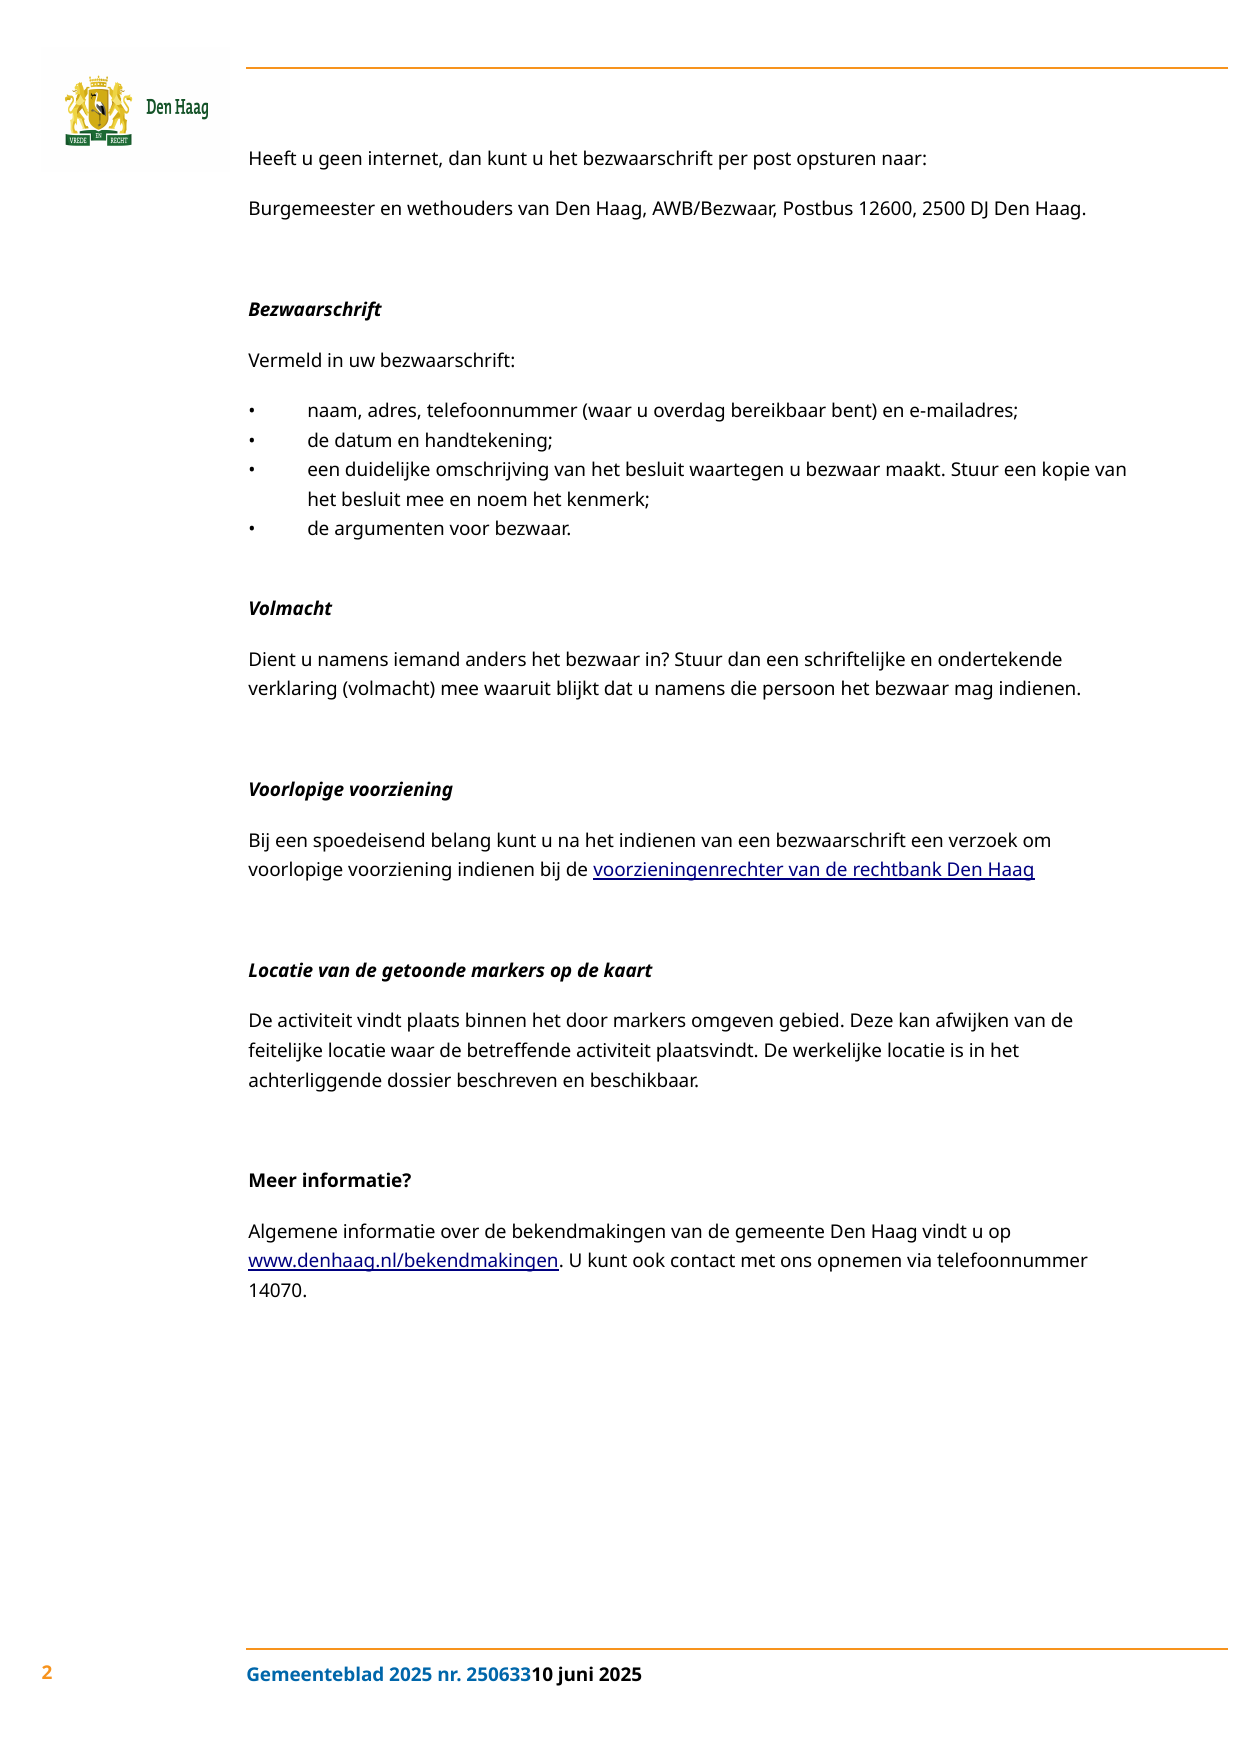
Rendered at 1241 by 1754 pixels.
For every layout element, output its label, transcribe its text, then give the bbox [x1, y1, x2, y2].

list de datum en handtekening; [248, 427, 1152, 453]
text Burgemeester en wethouders van Den Haag, AWB/Bezwaar, Postbus 12600, 2500 DJ Den Haag. [248, 196, 1152, 221]
list de argumenten voor bezwaar. [248, 516, 1152, 541]
text Vermeld in uw bezwaarschrift: [248, 347, 1152, 373]
text De activiteit vindt plaats binnen het door markers omgeven gebied. Deze kan afwijken van de feitelijke locatie waar de betreffende activiteit plaatsvindt. De werkelijke locatie is in het achterliggende dossier beschreven en beschikbaar. [248, 1008, 1152, 1093]
text Meer informatie? [248, 1168, 1152, 1193]
text Voorlopige voorziening [248, 776, 1152, 802]
picture [41, 47, 231, 172]
text Dient u namens iemand anders het bezwaar in? Stuur dan een schriftelijke en ondertekende verklaring (volmacht) mee waaruit blijkt dat u namens die persoon het bezwaar mag indienen. [248, 646, 1152, 701]
text Bij een spoedeisend belang kunt u na het indienen van een bezwaarschrift een verzoek om voorlopige voorziening indienen bij de voorzieningenrechter van de rechtbank Den Haag [248, 827, 1152, 882]
text Volmacht [248, 596, 1152, 621]
text Heeft u geen internet, dan kunt u het bezwaarschrift per post opsturen naar: [248, 145, 1152, 171]
text Bezwaarschrift [248, 296, 1152, 322]
text Locatie van de getoonde markers op de kaart [248, 957, 1152, 983]
text Algemene informatie over de bekendmakingen van de gemeente Den Haag vindt u op www.denhaag.nl/bekendmakingen. U kunt ook contact met ons opnemen via telefoonnummer 14070. [248, 1218, 1152, 1303]
list naam, adres, telefoonnummer (waar u overdag bereikbaar bent) en e-mailadres; [248, 397, 1152, 423]
list een duidelijke omschrijving van het besluit waartegen u bezwaar maakt. Stuur een kopie van het besluit mee en noem het kenmerk; [248, 456, 1152, 512]
